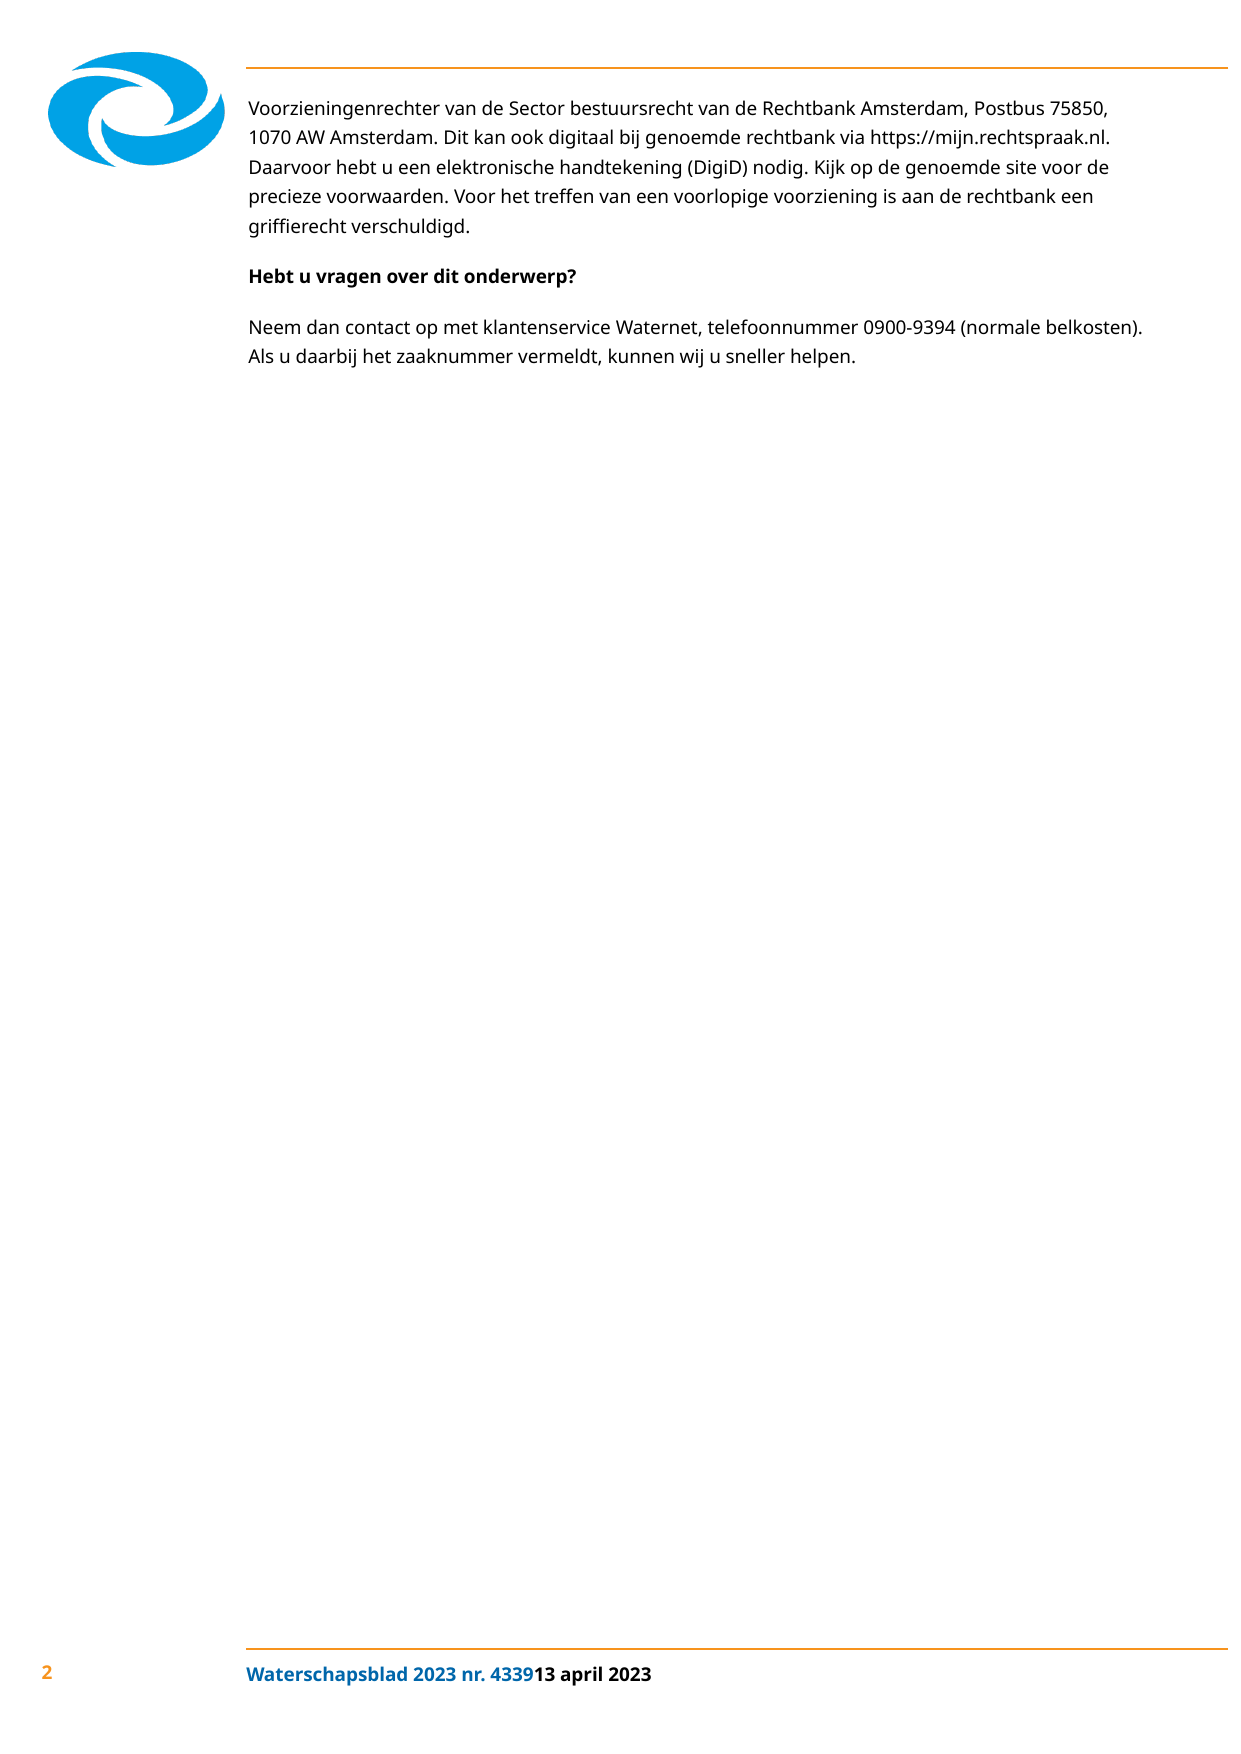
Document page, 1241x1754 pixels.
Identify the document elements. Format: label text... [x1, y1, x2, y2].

picture [41, 47, 231, 172]
text Hebt u vragen over dit onderwerp? [248, 263, 1152, 289]
text Voorzieningenrechter van de Sector bestuursrecht van de Rechtbank Amsterdam, Postbus 75850, 1070 AW Amsterdam. Dit kan ook digitaal bij genoemde rechtbank via https://mijn.rechtspraak.nl. Daarvoor hebt u een elektronische handtekening (DigiD) nodig. Kijk op de genoemde site voor de precieze voorwaarden. Voor het treffen van een voorlopige voorziening is aan de rechtbank een griffierecht verschuldigd. [248, 95, 1152, 239]
text Neem dan contact op met klantenservice Waternet, telefoonnummer 0900-9394 (normale belkosten). Als u daarbij het zaaknummer vermeldt, kunnen wij u sneller helpen. [248, 314, 1152, 369]
